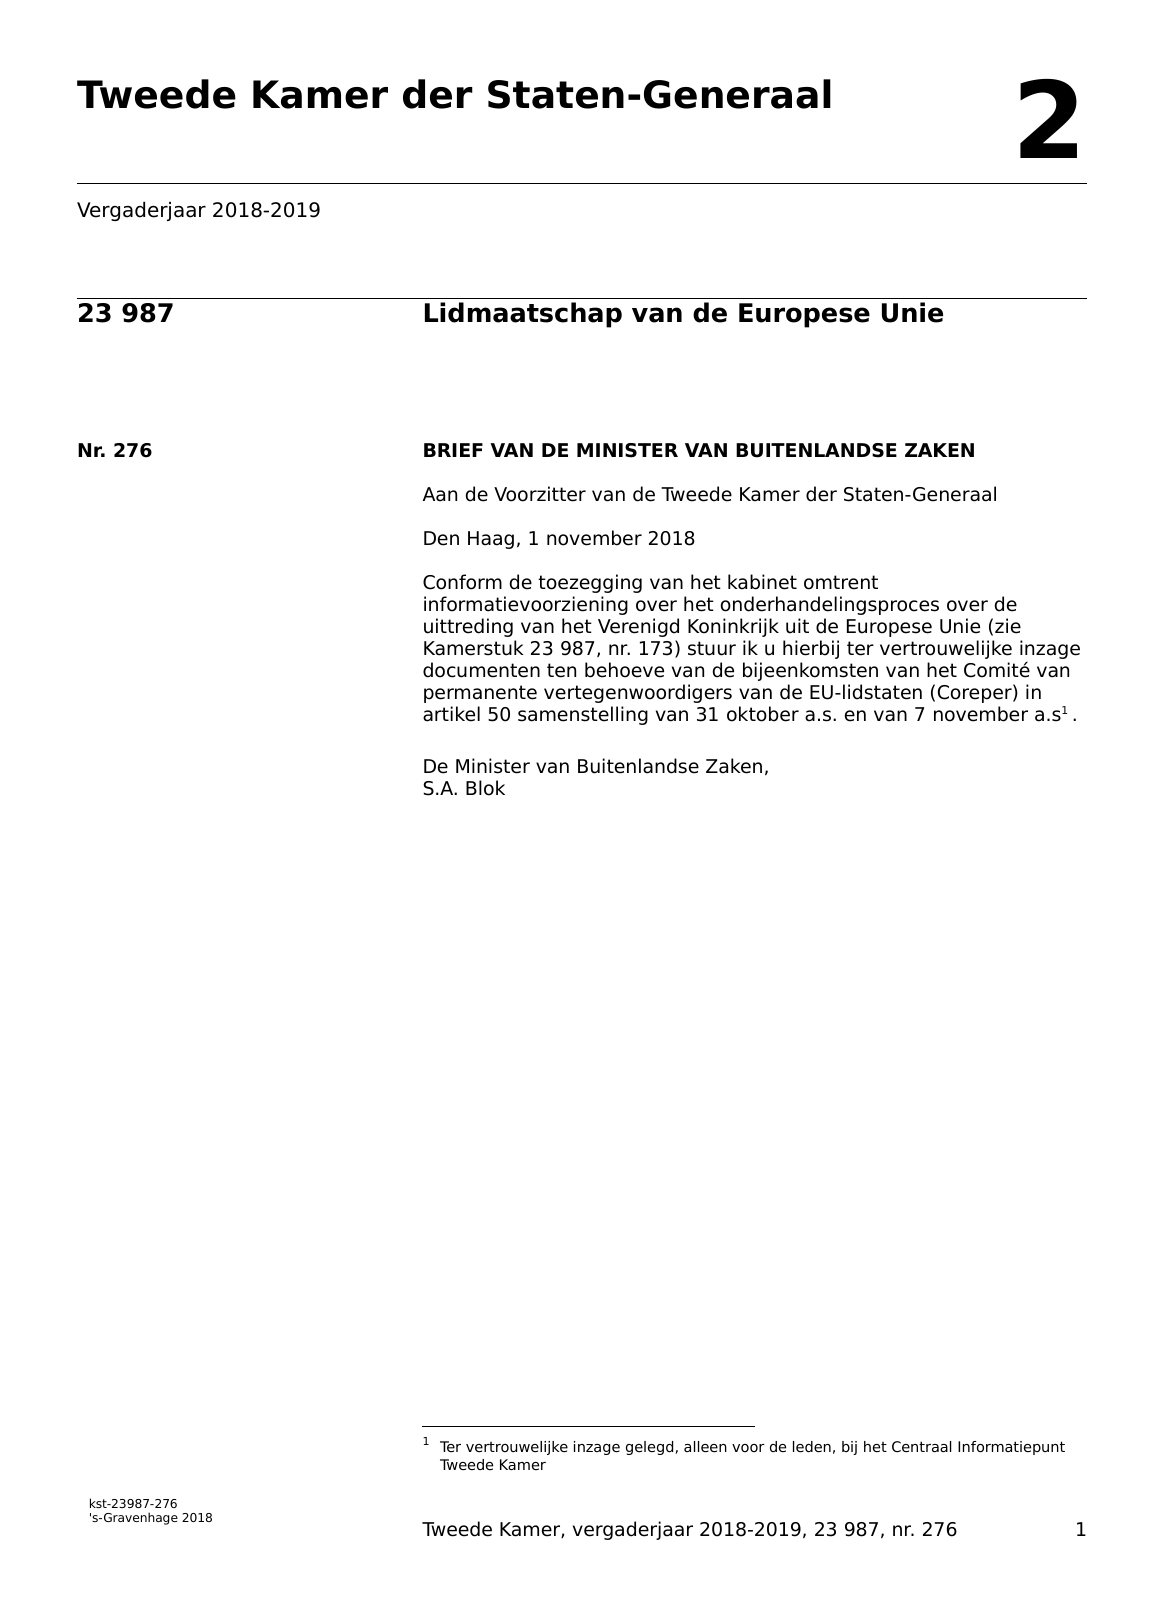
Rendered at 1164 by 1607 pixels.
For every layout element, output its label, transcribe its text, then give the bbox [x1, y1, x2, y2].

text Den Haag, 1 november 2018 [422, 528, 1087, 550]
text Aan de Voorzitter van de Tweede Kamer der Staten-Generaal [422, 484, 1087, 506]
text kst-23987-276 [88, 1497, 323, 1511]
text Conform de toezegging van het kabinet omtrent informatievoorziening over het onderhandelingsproces over de uittreding van het Verenigd Koninkrijk uit de Europese Unie (zie Kamerstuk 23 987, nr. 173) stuur ik u hierbij ter vertrouwelijke inzage documenten ten behoeve van de bijeenkomsten van het Comité van permanente vertegenwoordigers van de EU-lidstaten (Coreper) in artikel 50 samenstelling van 31 oktober a.s. en van 7 november a.s. [422, 572, 1087, 726]
table_header 2 [886, 59, 1087, 183]
table_cell Vergaderjaar 2018-2019 [77, 184, 1087, 298]
text 's-Gravenhage 2018 [88, 1511, 323, 1525]
subtitle 23 987 Lidmaatschap van de Europese Unie [77, 299, 1087, 329]
subtitle Nr. 276 BRIEF VAN DE MINISTER VAN BUITENLANDSE ZAKEN [77, 440, 1087, 462]
table_header Tweede Kamer der Staten-Generaal [77, 59, 886, 183]
text Ter vertrouwelijke inzage gelegd, alleen voor de leden, bij het Centraal Informatiepunt Tweede Kamer [422, 1435, 1087, 1474]
text De Minister van Buitenlandse Zaken, S.A. Blok [422, 756, 1087, 800]
